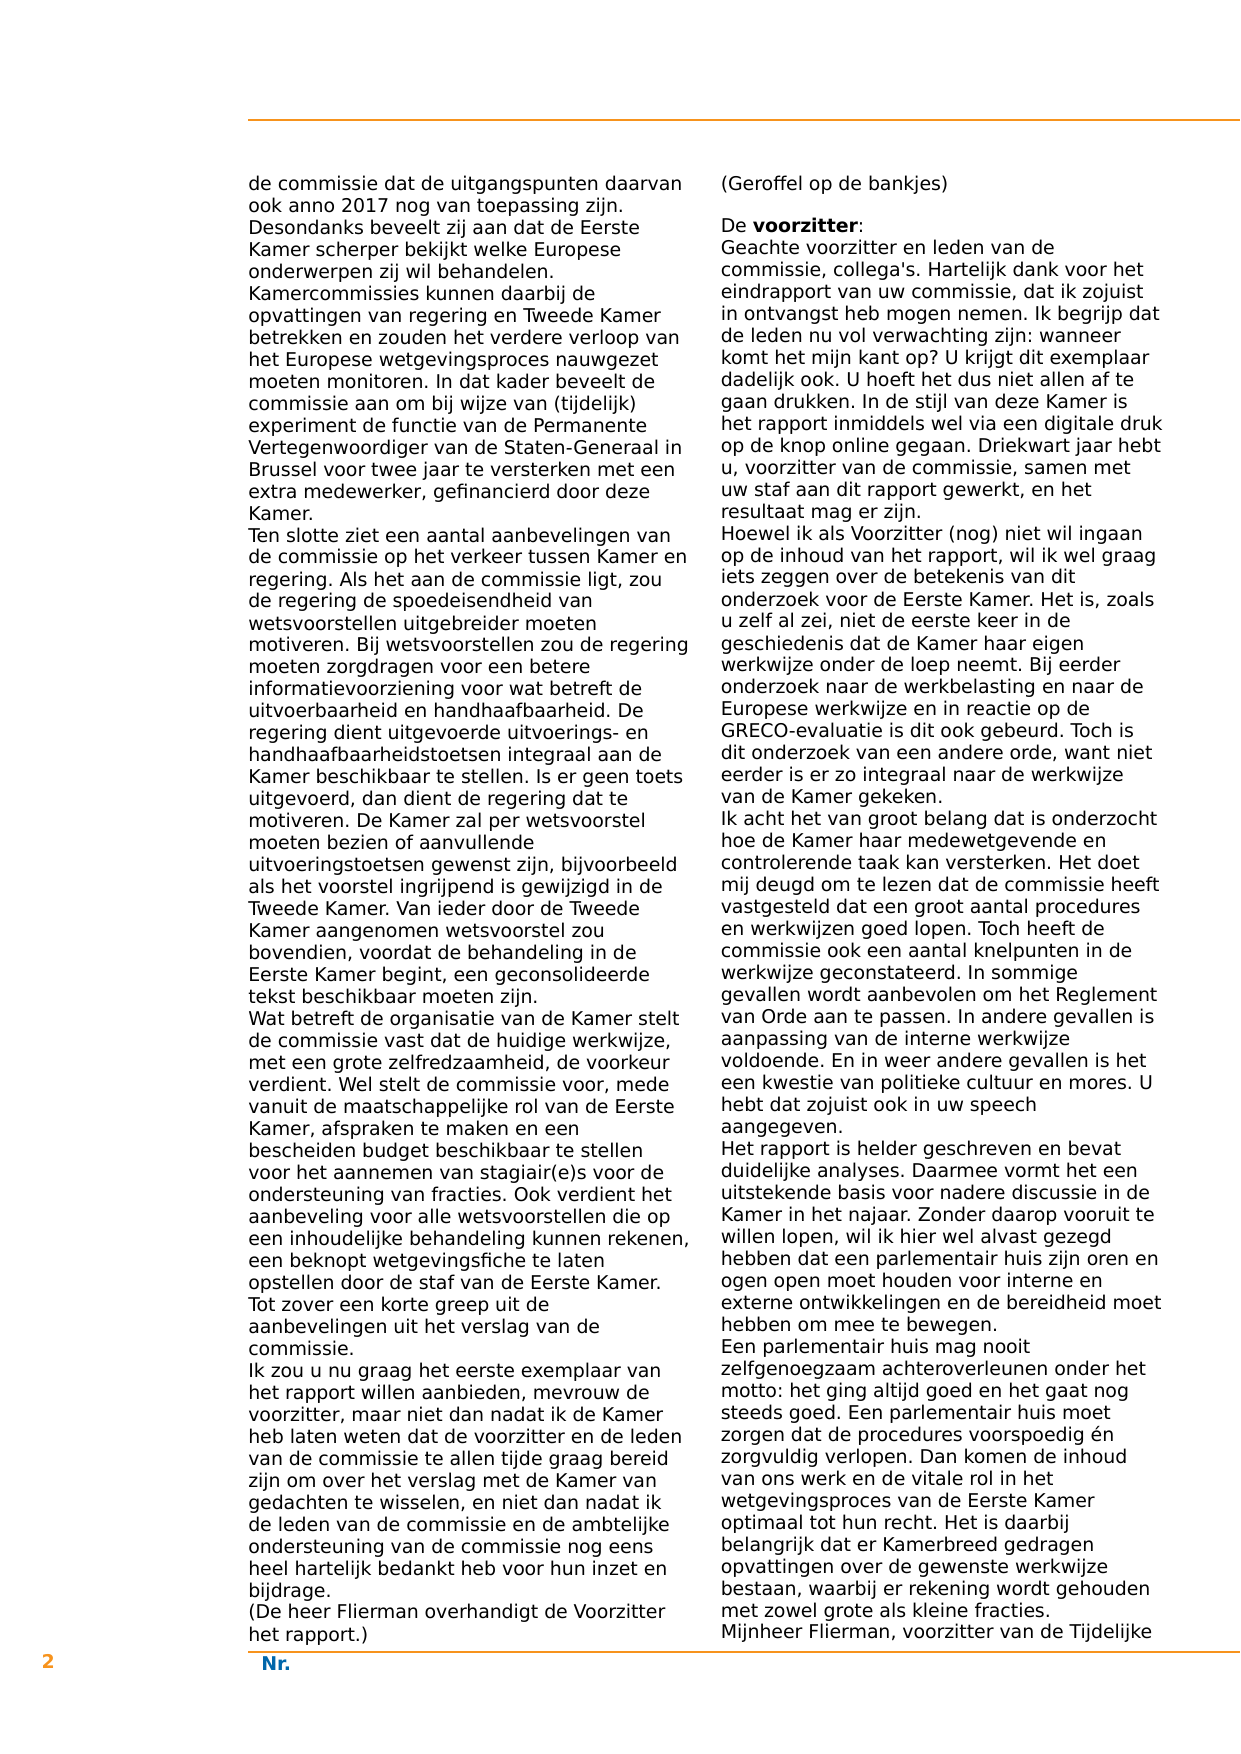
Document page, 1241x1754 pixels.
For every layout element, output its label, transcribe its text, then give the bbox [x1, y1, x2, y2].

text Het rapport is helder geschreven en bevat duidelijke analyses. Daarmee vormt het een uitstekende basis voor nadere discussie in de Kamer in het najaar. Zonder daarop vooruit te willen lopen, wil ik hier wel alvast gezegd hebben dat een parlementair huis zijn oren en ogen open moet houden voor interne en externe ontwikkelingen en de bereidheid moet hebben om mee te bewegen. [721, 1138, 1163, 1336]
text Mijnheer Flierman, voorzitter van de Tijdelijke [721, 1621, 1163, 1643]
text (Geroffel op de bankjes) [721, 173, 1163, 195]
text Ten slotte ziet een aantal aanbevelingen van de commissie op het verkeer tussen Kamer en regering. Als het aan de commissie ligt, zou de regering de spoedeisendheid van wetsvoorstellen uitgebreider moeten motiveren. Bij wetsvoorstellen zou de regering moeten zorgdragen voor een betere informatievoorziening voor wat betreft de uitvoerbaarheid en handhaafbaarheid. De regering dient uitgevoerde uitvoerings- en handhaafbaarheidstoetsen integraal aan de Kamer beschikbaar te stellen. Is er geen toets uitgevoerd, dan dient de regering dat te motiveren. De Kamer zal per wetsvoorstel moeten bezien of aanvullende uitvoeringstoetsen gewenst zijn, bijvoorbeeld als het voorstel ingrijpend is gewijzigd in de Tweede Kamer. Van ieder door de Tweede Kamer aangenomen wetsvoorstel zou bovendien, voordat de behandeling in de Eerste Kamer begint, een geconsolideerde tekst beschikbaar moeten zijn. [248, 524, 691, 1008]
text Ik zou u nu graag het eerste exemplaar van het rapport willen aanbieden, mevrouw de voorzitter, maar niet dan nadat ik de Kamer heb laten weten dat de voorzitter en de leden van de commissie te allen tijde graag bereid zijn om over het verslag met de Kamer van gedachten te wisselen, en niet dan nadat ik de leden van de commissie en de ambtelijke ondersteuning van de commissie nog eens heel hartelijk bedankt heb voor hun inzet en bijdrage. [248, 1360, 691, 1601]
text de commissie dat de uitgangspunten daarvan ook anno 2017 nog van toepassing zijn. Desondanks beveelt zij aan dat de Eerste Kamer scherper bekijkt welke Europese onderwerpen zij wil behandelen. Kamercommissies kunnen daarbij de opvattingen van regering en Tweede Kamer betrekken en zouden het verdere verloop van het Europese wetgevingsproces nauwgezet moeten monitoren. In dat kader beveelt de commissie aan om bij wijze van (tijdelijk) experiment de functie van de Permanente Vertegenwoordiger van de Staten-Generaal in Brussel voor twee jaar te versterken met een extra medewerker, gefinancierd door deze Kamer. [248, 173, 691, 524]
text Tot zover een korte greep uit de aanbevelingen uit het verslag van de commissie. [248, 1294, 691, 1360]
text Wat betreft de organisatie van de Kamer stelt de commissie vast dat de huidige werkwijze, met een grote zelfredzaamheid, de voorkeur verdient. Wel stelt de commissie voor, mede vanuit de maatschappelijke rol van de Eerste Kamer, afspraken te maken en een bescheiden budget beschikbaar te stellen voor het aannemen van stagiair(e)s voor de ondersteuning van fracties. Ook verdient het aanbeveling voor alle wetsvoorstellen die op een inhoudelijke behandeling kunnen rekenen, een beknopt wetgevingsfiche te laten opstellen door de staf van de Eerste Kamer. [248, 1008, 691, 1294]
text Hoewel ik als Voorzitter (nog) niet wil ingaan op de inhoud van het rapport, wil ik wel graag iets zeggen over de betekenis van dit onderzoek voor de Eerste Kamer. Het is, zoals u zelf al zei, niet de eerste keer in de geschiedenis dat de Kamer haar eigen werkwijze onder de loep neemt. Bij eerder onderzoek naar de werkbelasting en naar de Europese werkwijze en in reactie op de GRECO-evaluatie is dit ook gebeurd. Toch is dit onderzoek van een andere orde, want niet eerder is er zo integraal naar de werkwijze van de Kamer gekeken. [721, 522, 1163, 808]
text Geachte voorzitter en leden van de commissie, collega's. Hartelijk dank voor het eindrapport van uw commissie, dat ik zojuist in ontvangst heb mogen nemen. Ik begrijp dat de leden nu vol verwachting zijn: wanneer komt het mijn kant op? U krijgt dit exemplaar dadelijk ook. U hoeft het dus niet allen af te gaan drukken. In de stijl van deze Kamer is het rapport inmiddels wel via een digitale druk op de knop online gegaan. Driekwart jaar hebt u, voorzitter van de commissie, samen met uw staf aan dit rapport gewerkt, en het resultaat mag er zijn. [721, 237, 1163, 522]
text Ik acht het van groot belang dat is onderzocht hoe de Kamer haar medewetgevende en controlerende taak kan versterken. Het doet mij deugd om te lezen dat de commissie heeft vastgesteld dat een groot aantal procedures en werkwijzen goed lopen. Toch heeft de commissie ook een aantal knelpunten in de werkwijze geconstateerd. In sommige gevallen wordt aanbevolen om het Reglement van Orde aan te passen. In andere gevallen is aanpassing van de interne werkwijze voldoende. En in weer andere gevallen is het een kwestie van politieke cultuur en mores. U hebt dat zojuist ook in uw speech aangegeven. [721, 808, 1163, 1138]
text Een parlementair huis mag nooit zelfgenoegzaam achteroverleunen onder het motto: het ging altijd goed en het gaat nog steeds goed. Een parlementair huis moet zorgen dat de procedures voorspoedig én zorgvuldig verlopen. Dan komen de inhoud van ons werk en de vitale rol in het wetgevingsproces van de Eerste Kamer optimaal tot hun recht. Het is daarbij belangrijk dat er Kamerbreed gedragen opvattingen over de gewenste werkwijze bestaan, waarbij er rekening wordt gehouden met zowel grote als kleine fracties. [721, 1336, 1163, 1621]
text (De heer Flierman overhandigt de Voorzitter het rapport.) [248, 1601, 691, 1645]
text De voorzitter: [721, 215, 1163, 237]
